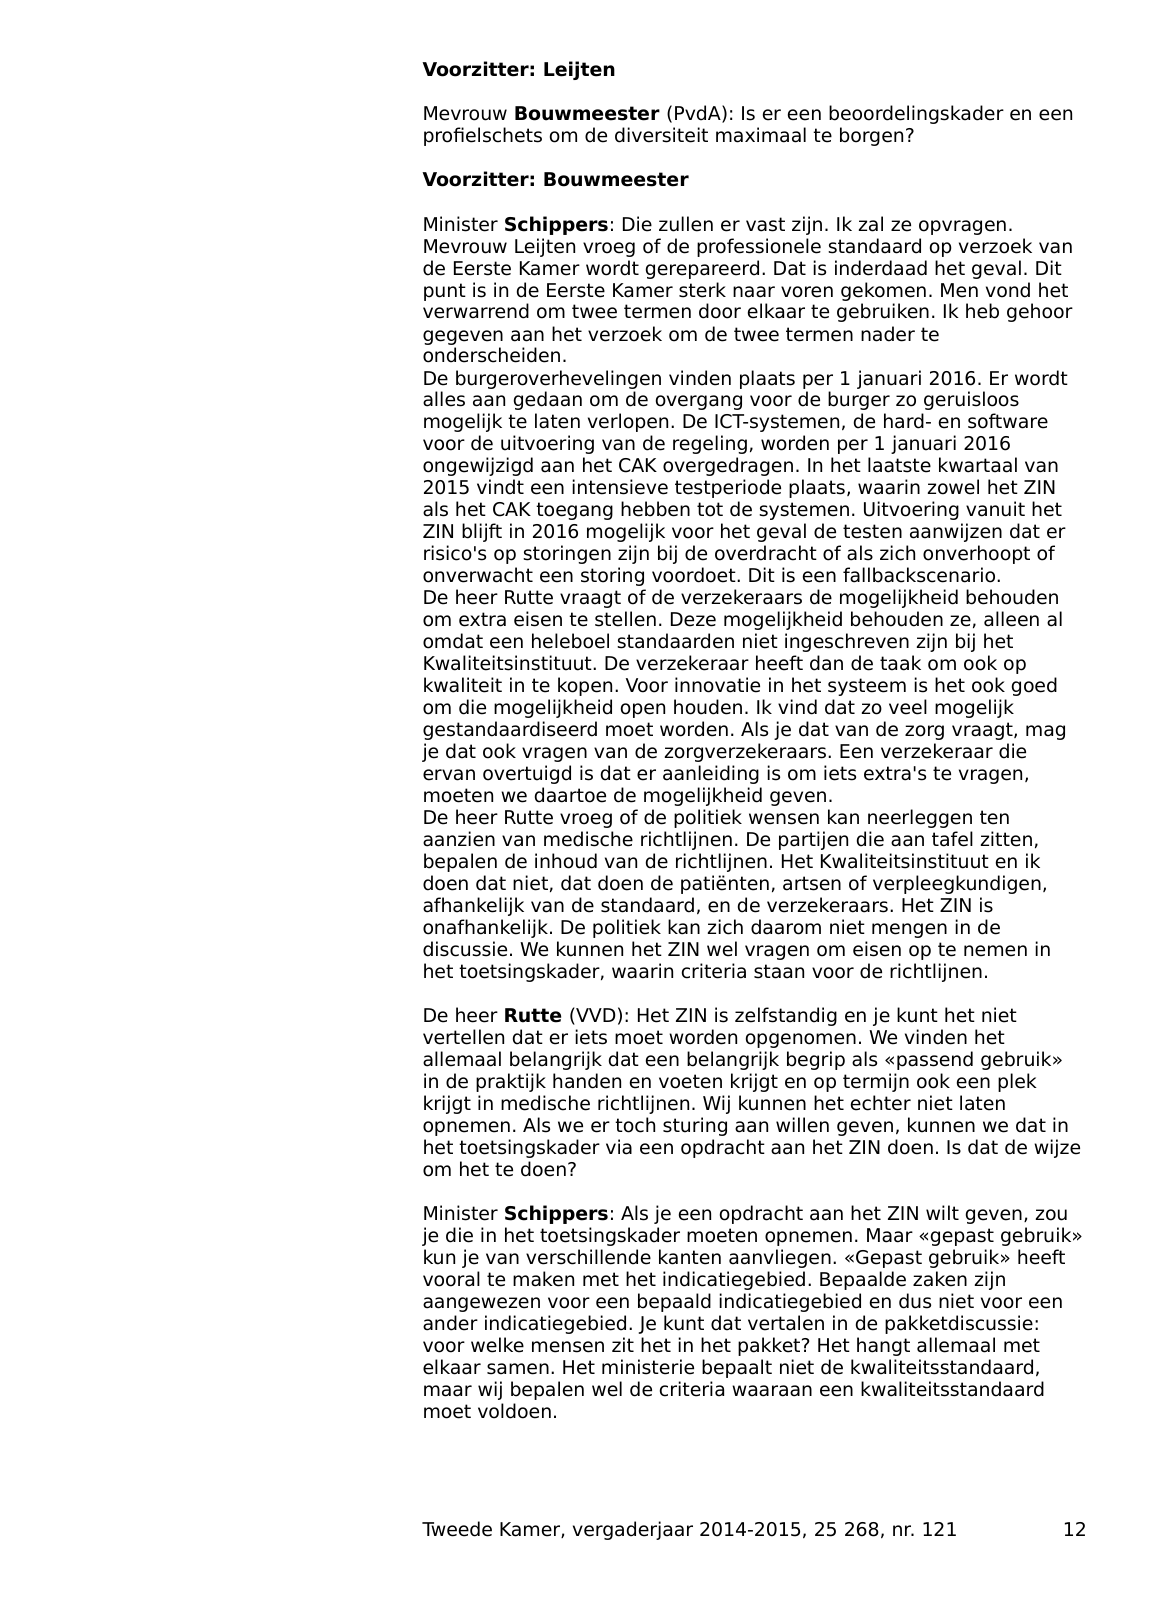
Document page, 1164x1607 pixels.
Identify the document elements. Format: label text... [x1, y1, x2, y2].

text De heer Rutte vroeg of de politiek wensen kan neerleggen ten aanzien van medische richtlijnen. De partijen die aan tafel zitten, bepalen de inhoud van de richtlijnen. Het Kwaliteitsinstituut en ik doen dat niet, dat doen de patiënten, artsen of verpleegkundigen, afhankelijk van de standaard, en de verzekeraars. Het ZIN is onafhankelijk. De politiek kan zich daarom niet mengen in de discussie. We kunnen het ZIN wel vragen om eisen op te nemen in het toetsingskader, waarin criteria staan voor de richtlijnen. [422, 807, 1087, 983]
text Mevrouw Bouwmeester (PvdA): Is er een beoordelingskader en een profielschets om de diversiteit maximaal te borgen? [422, 103, 1087, 147]
text Minister Schippers: Die zullen er vast zijn. Ik zal ze opvragen. [422, 213, 1087, 236]
text De burgeroverhevelingen vinden plaats per 1 januari 2016. Er wordt alles aan gedaan om de overgang voor de burger zo geruisloos mogelijk te laten verlopen. De ICT-systemen, de hard- en software voor de uitvoering van de regeling, worden per 1 januari 2016 ongewijzigd aan het CAK overgedragen. In het laatste kwartaal van 2015 vindt een intensieve testperiode plaats, waarin zowel het ZIN als het CAK toegang hebben tot de systemen. Uitvoering vanuit het ZIN blijft in 2016 mogelijk voor het geval de testen aanwijzen dat er risico's op storingen zijn bij de overdracht of als zich onverhoopt of onverwacht een storing voordoet. Dit is een fallbackscenario. [422, 367, 1087, 587]
subtitle Voorzitter: Bouwmeester [422, 169, 1087, 191]
subtitle Voorzitter: Leijten [422, 59, 1087, 81]
text De heer Rutte vraagt of de verzekeraars de mogelijkheid behouden om extra eisen te stellen. Deze mogelijkheid behouden ze, alleen al omdat een heleboel standaarden niet ingeschreven zijn bij het Kwaliteitsinstituut. De verzekeraar heeft dan de taak om ook op kwaliteit in te kopen. Voor innovatie in het systeem is het ook goed om die mogelijkheid open houden. Ik vind dat zo veel mogelijk gestandaardiseerd moet worden. Als je dat van de zorg vraagt, mag je dat ook vragen van de zorgverzekeraars. Een verzekeraar die ervan overtuigd is dat er aanleiding is om iets extra's te vragen, moeten we daartoe de mogelijkheid geven. [422, 587, 1087, 807]
text De heer Rutte (VVD): Het ZIN is zelfstandig en je kunt het niet vertellen dat er iets moet worden opgenomen. We vinden het allemaal belangrijk dat een belangrijk begrip als «passend gebruik» in de praktijk handen en voeten krijgt en op termijn ook een plek krijgt in medische richtlijnen. Wij kunnen het echter niet laten opnemen. Als we er toch sturing aan willen geven, kunnen we dat in het toetsingskader via een opdracht aan het ZIN doen. Is dat de wijze om het te doen? [422, 1005, 1087, 1181]
text Mevrouw Leijten vroeg of de professionele standaard op verzoek van de Eerste Kamer wordt gerepareerd. Dat is inderdaad het geval. Dit punt is in de Eerste Kamer sterk naar voren gekomen. Men vond het verwarrend om twee termen door elkaar te gebruiken. Ik heb gehoor gegeven aan het verzoek om de twee termen nader te onderscheiden. [422, 236, 1087, 367]
text Minister Schippers: Als je een opdracht aan het ZIN wilt geven, zou je die in het toetsingskader moeten opnemen. Maar «gepast gebruik» kun je van verschillende kanten aanvliegen. «Gepast gebruik» heeft vooral te maken met het indicatiegebied. Bepaalde zaken zijn aangewezen voor een bepaald indicatiegebied en dus niet voor een ander indicatiegebied. Je kunt dat vertalen in de pakketdiscussie: voor welke mensen zit het in het pakket? Het hangt allemaal met elkaar samen. Het ministerie bepaalt niet de kwaliteitsstandaard, maar wij bepalen wel de criteria waaraan een kwaliteitsstandaard moet voldoen. [422, 1203, 1087, 1423]
